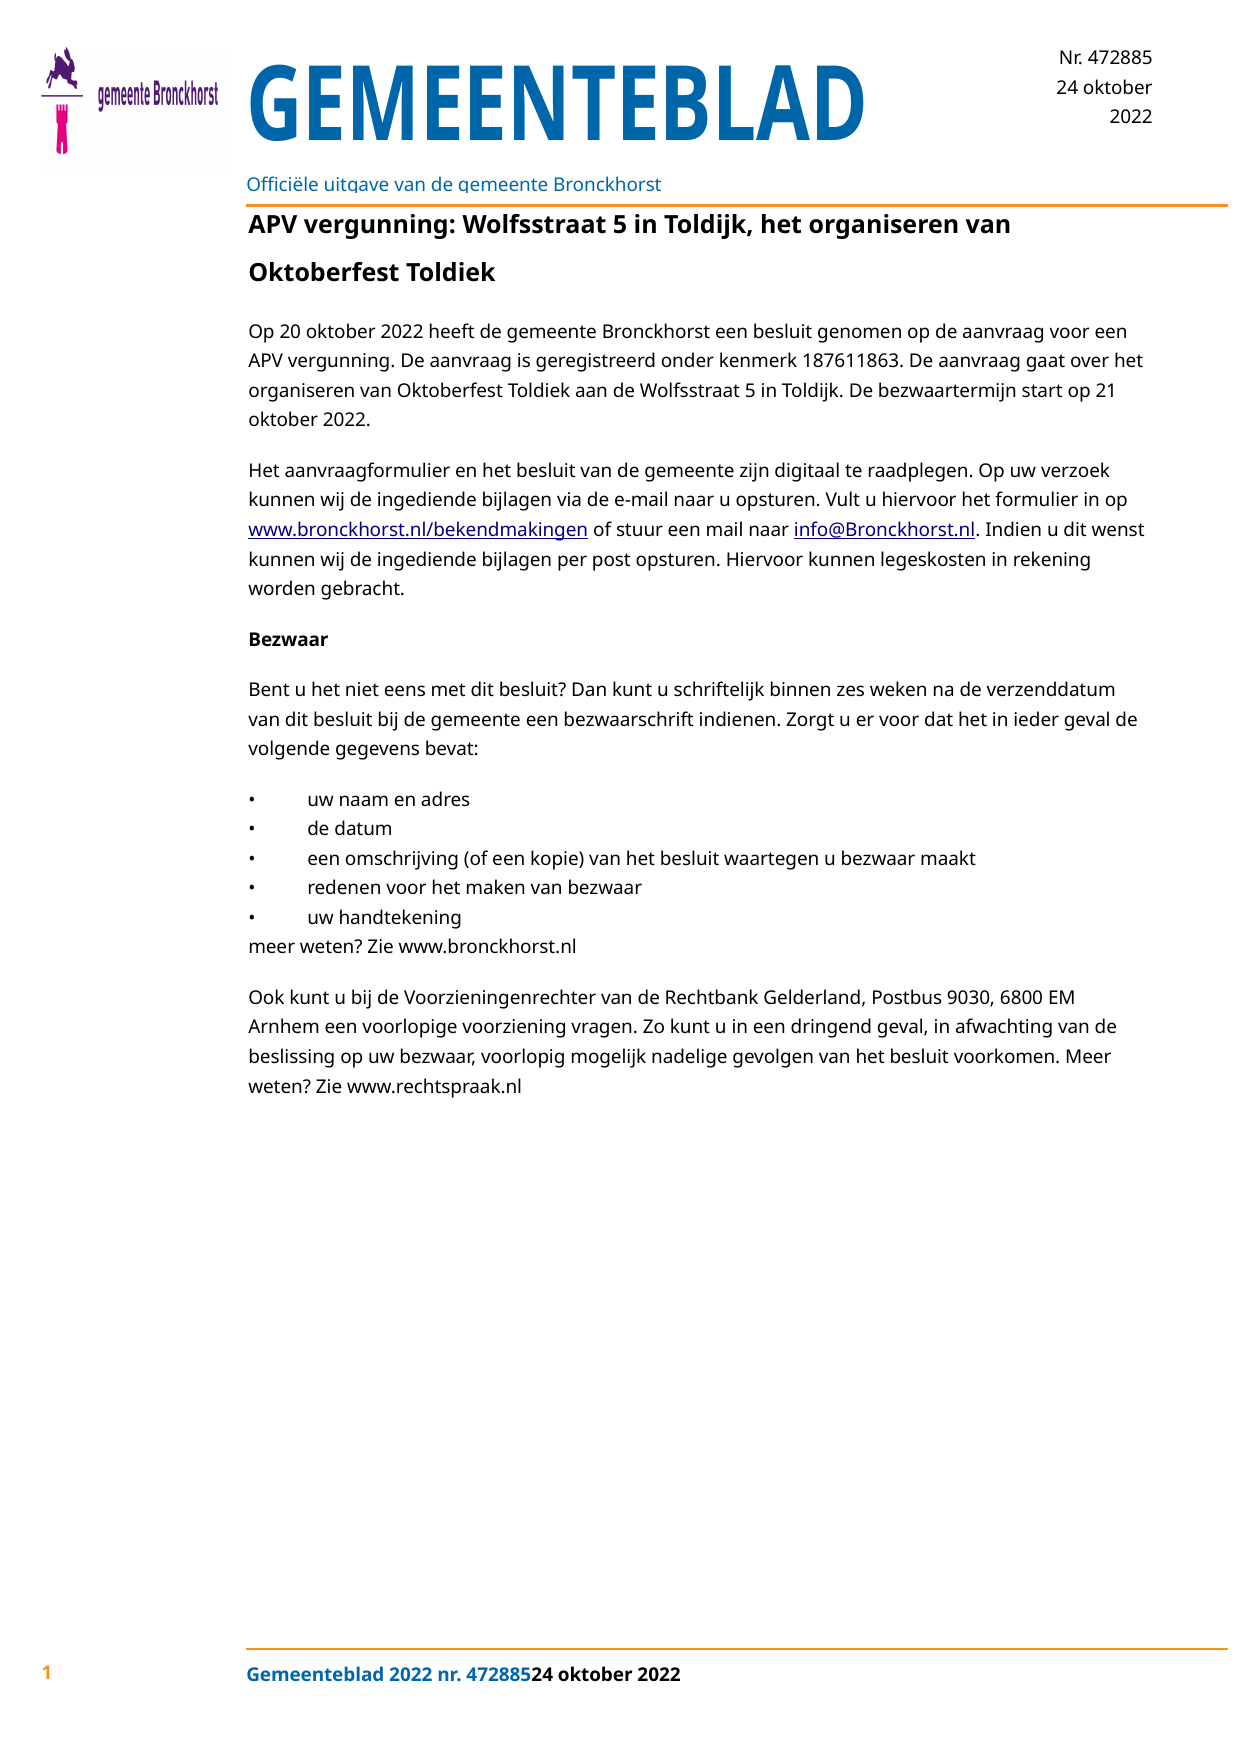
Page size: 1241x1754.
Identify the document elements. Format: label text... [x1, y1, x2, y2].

text Op 20 oktober 2022 heeft de gemeente Bronckhorst een besluit genomen op de aanvraag voor een APV vergunning. De aanvraag is geregistreerd onder kenmerk 187611863. De aanvraag gaat over het organiseren van Oktoberfest Toldiek aan de Wolfsstraat 5 in Toldijk. De bezwaartermijn start op 21 oktober 2022. [248, 318, 1152, 432]
text Het aanvraagformulier en het besluit van de gemeente zijn digitaal te raadplegen. Op uw verzoek kunnen wij de ingediende bijlagen via de e-mail naar u opsturen. Vult u hiervoor het formulier in op www.bronckhorst.nl/bekendmakingen of stuur een mail naar info@Bronckhorst.nl. Indien u dit wenst kunnen wij de ingediende bijlagen per post opsturen. Hiervoor kunnen legeskosten in rekening worden gebracht. [248, 457, 1152, 601]
picture [41, 47, 231, 172]
list uw naam en adres [248, 786, 1152, 812]
text APV vergunning: Wolfsstraat 5 in Toldijk, het organiseren van Oktoberfest Toldiek [248, 207, 1152, 288]
text Ook kunt u bij de Voorzieningenrechter van de Rechtbank Gelderland, Postbus 9030, 6800 EM Arnhem een voorlopige voorziening vragen. Zo kunt u in een dringend geval, in afwachting van de beslissing op uw bezwaar, voorlopig mogelijk nadelige gevolgen van het besluit voorkomen. Meer weten? Zie www.rechtspraak.nl [248, 984, 1152, 1099]
list een omschrijving (of een kopie) van het besluit waartegen u bezwaar maakt [248, 845, 1152, 871]
list redenen voor het maken van bezwaar [248, 874, 1152, 900]
text Bezwaar [248, 626, 1152, 652]
list de datum [248, 815, 1152, 841]
text Bent u het niet eens met dit besluit? Dan kunt u schriftelijk binnen zes weken na de verzenddatum van dit besluit bij de gemeente een bezwaarschrift indienen. Zorgt u er voor dat het in ieder geval de volgende gegevens bevat: [248, 676, 1152, 761]
list uw handtekening [248, 904, 1152, 930]
text meer weten? Zie www.bronckhorst.nl [248, 934, 1152, 959]
